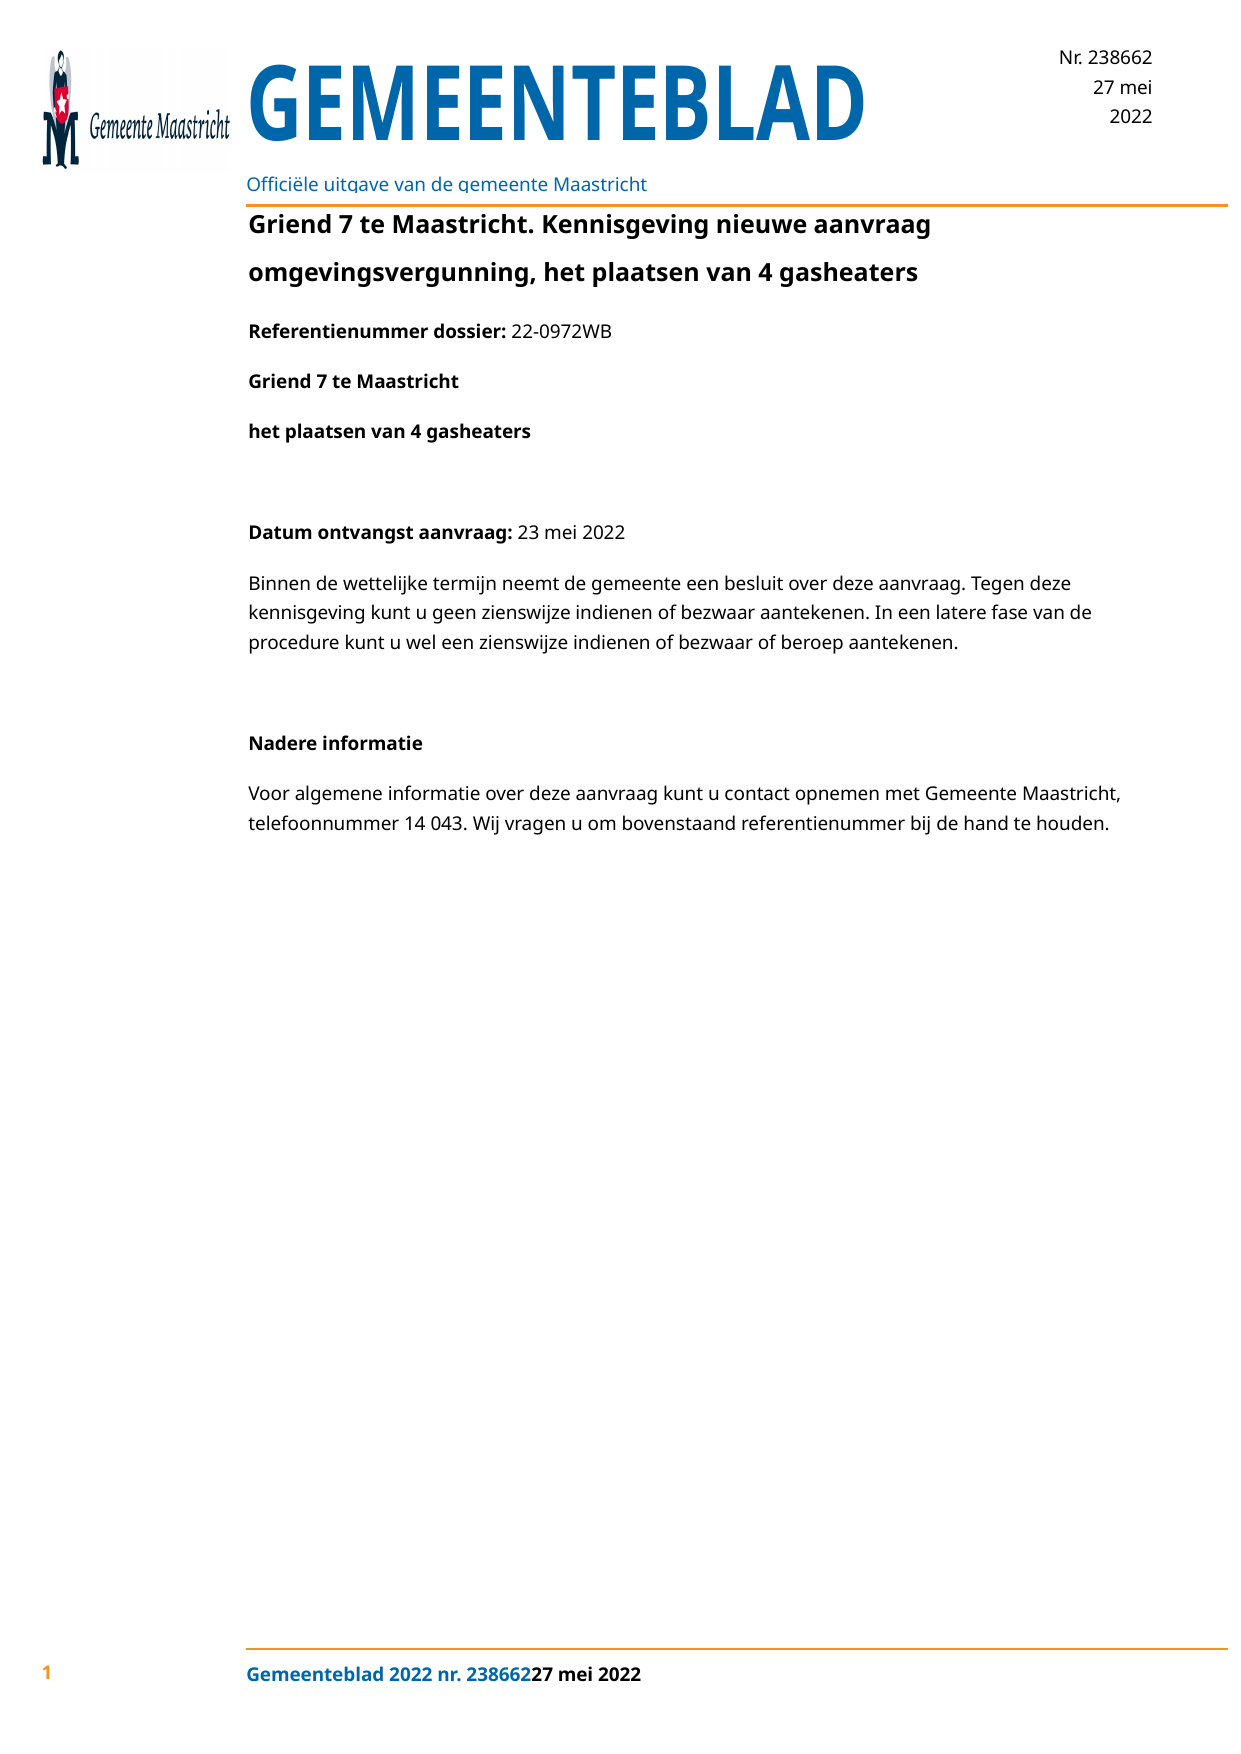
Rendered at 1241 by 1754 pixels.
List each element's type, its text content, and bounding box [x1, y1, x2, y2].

text Voor algemene informatie over deze aanvraag kunt u contact opnemen met Gemeente Maastricht, telefoonnummer 14 043. Wij vragen u om bovenstaand referentienummer bij de hand te houden. [248, 780, 1152, 836]
text Referentienummer dossier: 22-0972WB [248, 318, 1152, 344]
text Griend 7 te Maastricht. Kennisgeving nieuwe aanvraag omgevingsvergunning, het plaatsen van 4 gasheaters [248, 207, 1152, 288]
text Binnen de wettelijke termijn neemt de gemeente een besluit over deze aanvraag. Tegen deze kennisgeving kunt u geen zienswijze indienen of bezwaar aantekenen. In een latere fase van de procedure kunt u wel een zienswijze indienen of bezwaar of beroep aantekenen. [248, 570, 1152, 655]
text Griend 7 te Maastricht [248, 368, 1152, 394]
text het plaatsen van 4 gasheaters [248, 419, 1152, 444]
picture [41, 47, 231, 172]
text Nadere informatie [248, 730, 1152, 756]
text Datum ontvangst aanvraag: 23 mei 2022 [248, 519, 1152, 545]
